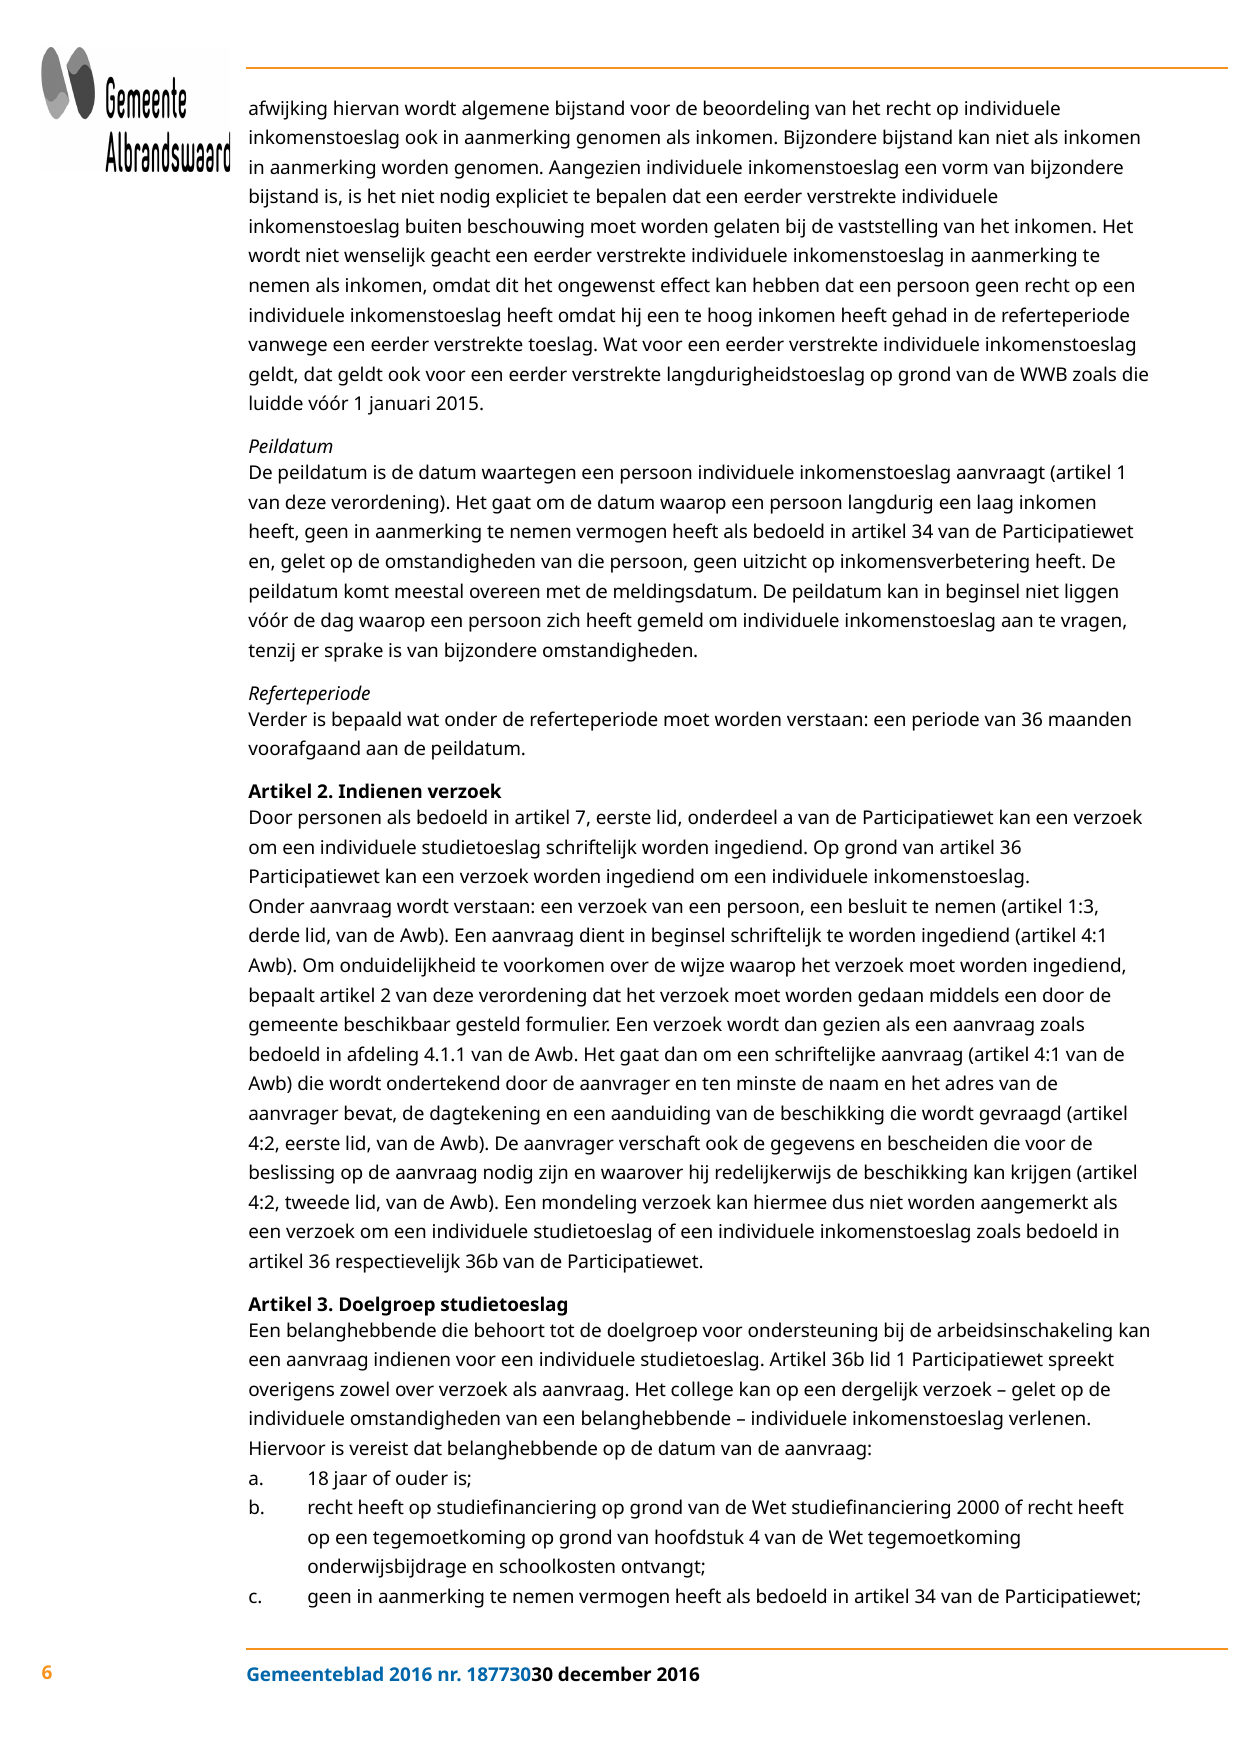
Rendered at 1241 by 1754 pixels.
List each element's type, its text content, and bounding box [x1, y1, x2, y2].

text Door personen als bedoeld in artikel 7, eerste lid, onderdeel a van de Participatiewet kan een verzoek om een individuele studietoeslag schriftelijk worden ingediend. Op grond van artikel 36 Participatiewet kan een verzoek worden ingediend om een individuele inkomenstoeslag. [248, 804, 1152, 889]
text De peildatum is de datum waartegen een persoon individuele inkomenstoeslag aanvraagt (artikel 1 van deze verordening). Het gaat om de datum waarop een persoon langdurig een laag inkomen heeft, geen in aanmerking te nemen vermogen heeft als bedoeld in artikel 34 van de Participatiewet en, gelet op de omstandigheden van die persoon, geen uitzicht op inkomensverbetering heeft. De peildatum komt meestal overeen met de meldingsdatum. De peildatum kan in beginsel niet liggen vóór de dag waarop een persoon zich heeft gemeld om individuele inkomenstoeslag aan te vragen, tenzij er sprake is van bijzondere omstandigheden. [248, 459, 1152, 663]
text Verder is bepaald wat onder de referteperiode moet worden verstaan: een periode van 36 maanden voorafgaand aan de peildatum. [248, 706, 1152, 761]
text Peildatum [248, 434, 1152, 459]
list recht heeft op studiefinanciering op grond van de Wet studiefinanciering 2000 of recht heeft op een tegemoetkoming op grond van hoofdstuk 4 van de Wet tegemoetkoming onderwijsbijdrage en schoolkosten ontvangt; [248, 1494, 1152, 1579]
text afwijking hiervan wordt algemene bijstand voor de beoordeling van het recht op individuele inkomenstoeslag ook in aanmerking genomen als inkomen. Bijzondere bijstand kan niet als inkomen in aanmerking worden genomen. Aangezien individuele inkomenstoeslag een vorm van bijzondere bijstand is, is het niet nodig expliciet te bepalen dat een eerder verstrekte individuele inkomenstoeslag buiten beschouwing moet worden gelaten bij de vaststelling van het inkomen. Het wordt niet wenselijk geacht een eerder verstrekte individuele inkomenstoeslag in aanmerking te nemen als inkomen, omdat dit het ongewenst effect kan hebben dat een persoon geen recht op een individuele inkomenstoeslag heeft omdat hij een te hoog inkomen heeft gehad in de referteperiode vanwege een eerder verstrekte toeslag. Wat voor een eerder verstrekte individuele inkomenstoeslag geldt, dat geldt ook voor een eerder verstrekte langdurigheidstoeslag op grond van de WWB zoals die luidde vóór 1 januari 2015. [248, 95, 1152, 416]
list 18 jaar of ouder is; [248, 1465, 1152, 1491]
picture [41, 47, 231, 172]
text Artikel 2. Indienen verzoek [248, 778, 1152, 804]
text Referteperiode [248, 680, 1152, 706]
list geen in aanmerking te nemen vermogen heeft als bedoeld in artikel 34 van de Participatiewet; [248, 1583, 1152, 1609]
text Een belanghebbende die behoort tot de doelgroep voor ondersteuning bij de arbeidsinschakeling kan een aanvraag indienen voor een individuele studietoeslag. Artikel 36b lid 1 Participatiewet spreekt overigens zowel over verzoek als aanvraag. Het college kan op een dergelijk verzoek – gelet op de individuele omstandigheden van een belanghebbende – individuele inkomenstoeslag verlenen. Hiervoor is vereist dat belanghebbende op de datum van de aanvraag: [248, 1317, 1152, 1461]
text Onder aanvraag wordt verstaan: een verzoek van een persoon, een besluit te nemen (artikel 1:3, derde lid, van de Awb). Een aanvraag dient in beginsel schriftelijk te worden ingediend (artikel 4:1 Awb). Om onduidelijkheid te voorkomen over de wijze waarop het verzoek moet worden ingediend, bepaalt artikel 2 van deze verordening dat het verzoek moet worden gedaan middels een door de gemeente beschikbaar gesteld formulier. Een verzoek wordt dan gezien als een aanvraag zoals bedoeld in afdeling 4.1.1 van de Awb. Het gaat dan om een schriftelijke aanvraag (artikel 4:1 van de Awb) die wordt ondertekend door de aanvrager en ten minste de naam en het adres van de aanvrager bevat, de dagtekening en een aanduiding van de beschikking die wordt gevraagd (artikel 4:2, eerste lid, van de Awb). De aanvrager verschaft ook de gegevens en bescheiden die voor de beslissing op de aanvraag nodig zijn en waarover hij redelijkerwijs de beschikking kan krijgen (artikel 4:2, tweede lid, van de Awb). Een mondeling verzoek kan hiermee dus niet worden aangemerkt als een verzoek om een individuele studietoeslag of een individuele inkomenstoeslag zoals bedoeld in artikel 36 respectievelijk 36b van de Participatiewet. [248, 893, 1152, 1274]
text Artikel 3. Doelgroep studietoeslag [248, 1291, 1152, 1317]
